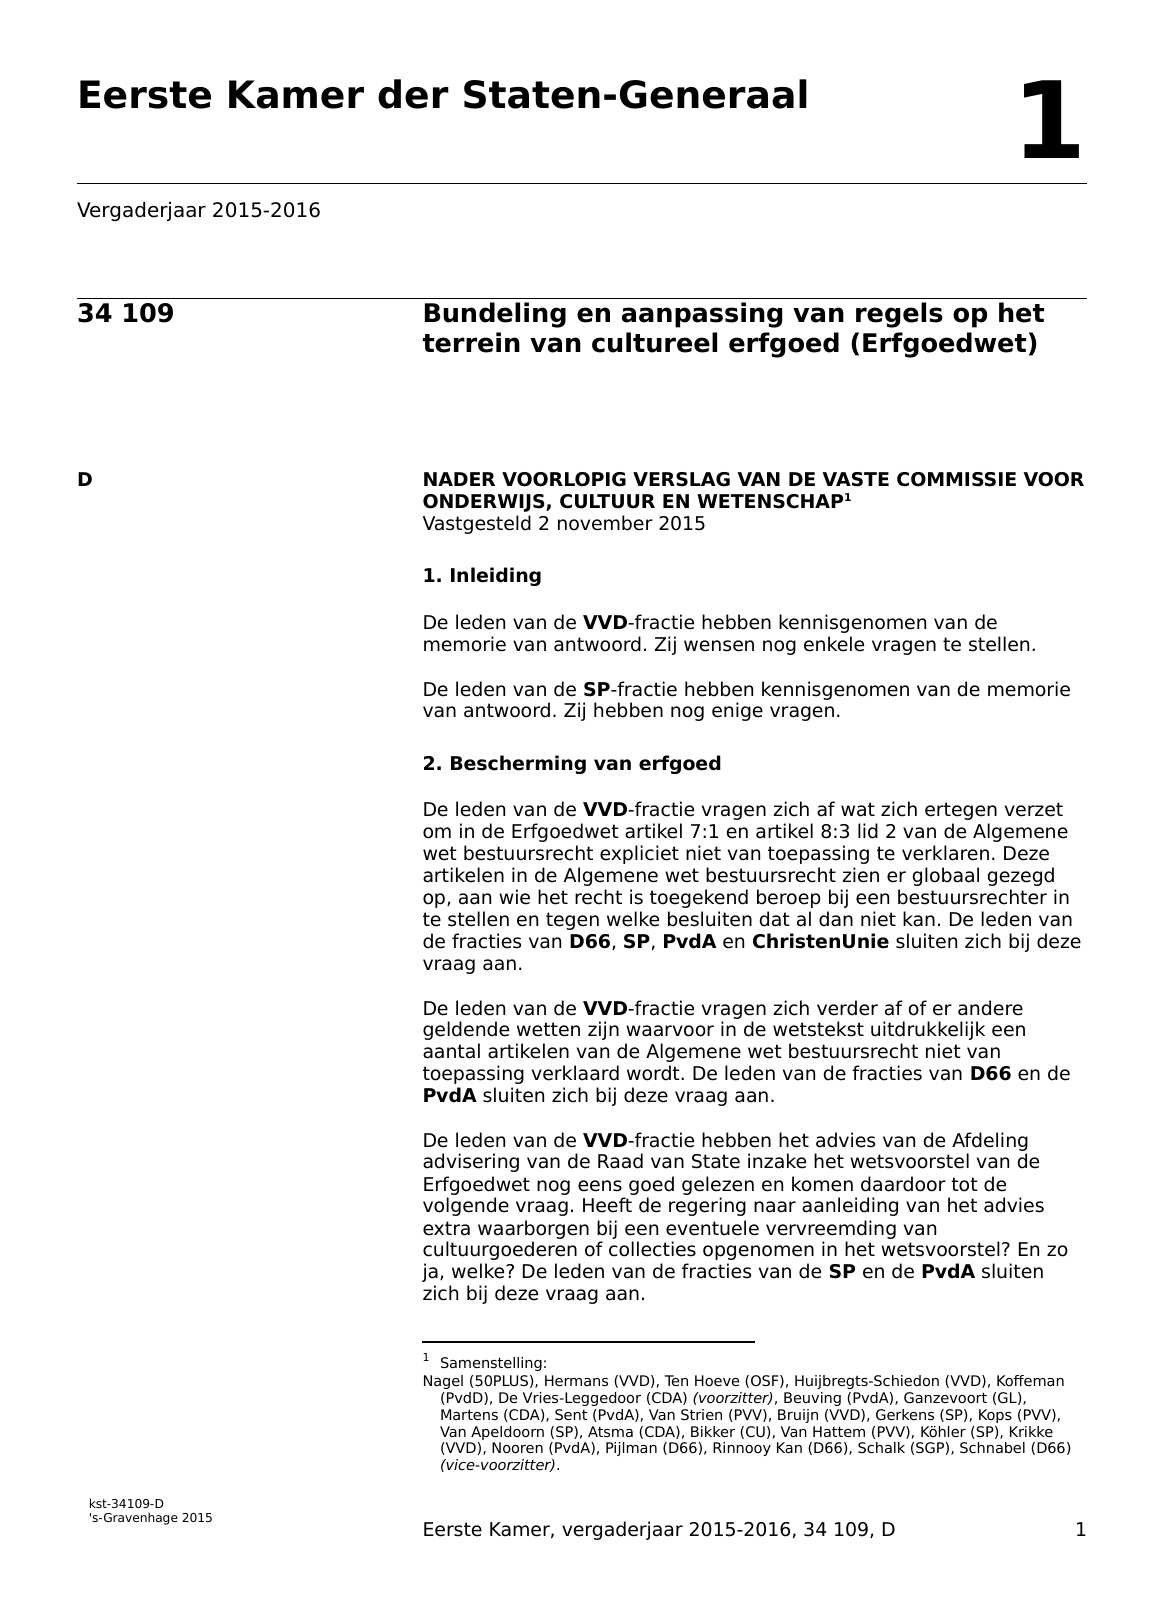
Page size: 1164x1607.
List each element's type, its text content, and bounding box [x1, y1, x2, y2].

text 's-Gravenhage 2015 [88, 1511, 323, 1525]
table_header Eerste Kamer der Staten-Generaal [77, 59, 886, 183]
subtitle 2. Bescherming van erfgoed [422, 752, 1087, 774]
text Samenstelling: [422, 1351, 1087, 1373]
subtitle 1. Inleiding [422, 565, 1087, 587]
subtitle 34 109 Bundeling en aanpassing van regels op het terrein van cultureel erfgoed (Erfgoedwet) [77, 299, 1087, 358]
text Nagel (50PLUS), Hermans (VVD), Ten Hoeve (OSF), Huijbregts-Schiedon (VVD), Koffeman (PvdD), De Vries-Leggedoor (CDA) (voorzitter), Beuving (PvdA), Ganzevoort (GL), Martens (CDA), Sent (PvdA), Van Strien (PVV), Bruijn (VVD), Gerkens (SP), Kops (PVV), Van Apeldoorn (SP), Atsma (CDA), Bikker (CU), Van Hattem (PVV), Köhler (SP), Krikke (VVD), Nooren (PvdA), Pijlman (D66), Rinnooy Kan (D66), Schalk (SGP), Schnabel (D66) (vice-voorzitter). [422, 1373, 1087, 1474]
text De leden van de VVD-fractie hebben het advies van de Afdeling advisering van de Raad van State inzake het wetsvoorstel van de Erfgoedwet nog eens goed gelezen en komen daardoor tot de volgende vraag. Heeft de regering naar aanleiding van het advies extra waarborgen bij een eventuele vervreemding van cultuurgoederen of collecties opgenomen in het wetsvoorstel? En zo ja, welke? De leden van de fracties van de SP en de PvdA sluiten zich bij deze vraag aan. [422, 1129, 1087, 1305]
text De leden van de VVD-fractie vragen zich verder af of er andere geldende wetten zijn waarvoor in de wetstekst uitdrukkelijk een aantal artikelen van de Algemene wet bestuursrecht niet van toepassing verklaard wordt. De leden van de fracties van D66 en de PvdA sluiten zich bij deze vraag aan. [422, 997, 1087, 1107]
text kst-34109-D [88, 1497, 323, 1511]
text De leden van de VVD-fractie vragen zich af wat zich ertegen verzet om in de Erfgoedwet artikel 7:1 en artikel 8:3 lid 2 van de Algemene wet bestuursrecht expliciet niet van toepassing te verklaren. Deze artikelen in de Algemene wet bestuursrecht zien er globaal gezegd op, aan wie het recht is toegekend beroep bij een bestuursrechter in te stellen en tegen welke besluiten dat al dan niet kan. De leden van de fracties van D66, SP, PvdA en ChristenUnie sluiten zich bij deze vraag aan. [422, 799, 1087, 975]
table_cell Vergaderjaar 2015-2016 [77, 184, 1087, 298]
text De leden van de SP-fractie hebben kennisgenomen van de memorie van antwoord. Zij hebben nog enige vragen. [422, 678, 1087, 722]
text De leden van de VVD-fractie hebben kennisgenomen van de memorie van antwoord. Zij wensen nog enkele vragen te stellen. [422, 612, 1087, 656]
subtitle D NADER VOORLOPIG VERSLAG VAN DE VASTE COMMISSIE VOOR ONDERWIJS, CULTUUR EN WETENSCHAP [77, 469, 1087, 513]
text Vastgesteld 2 november 2015 [422, 513, 1087, 535]
table_header 1 [886, 59, 1087, 183]
